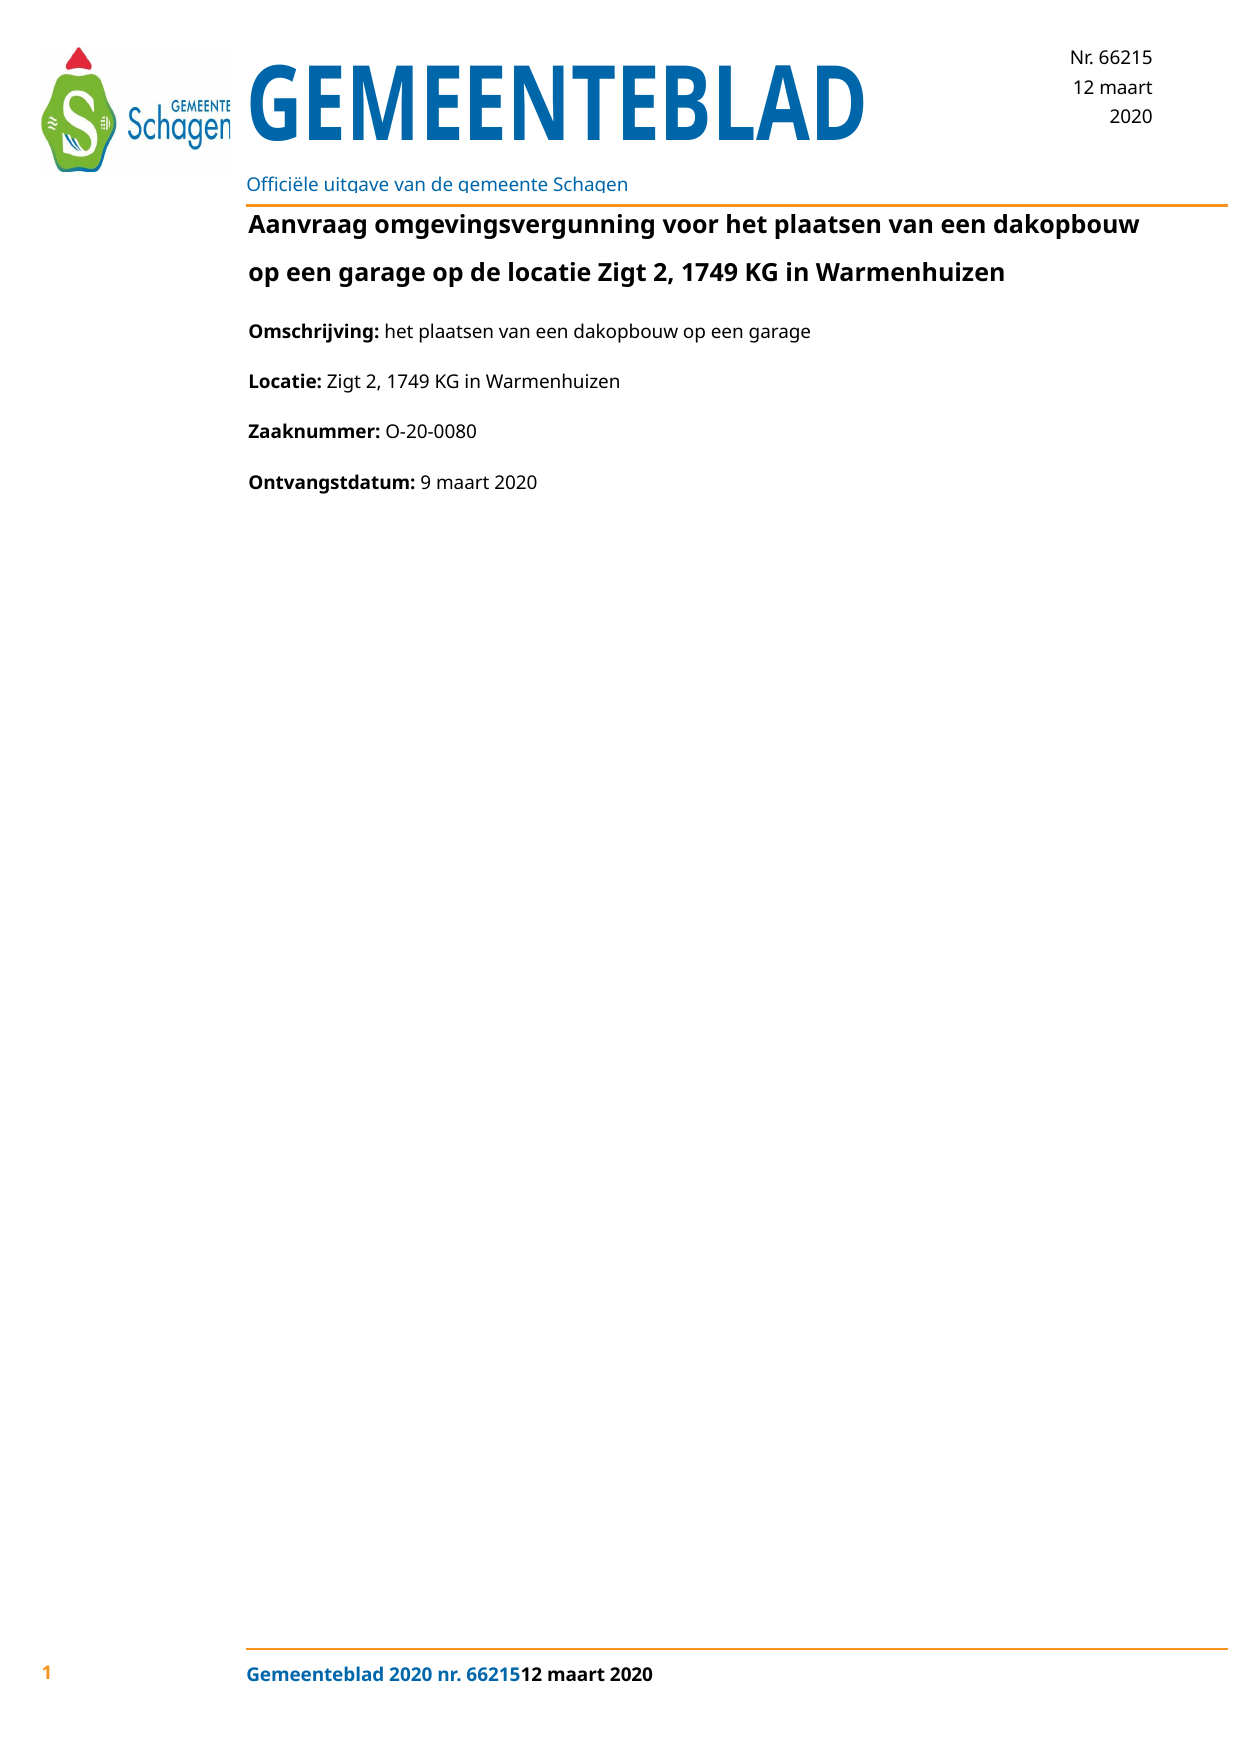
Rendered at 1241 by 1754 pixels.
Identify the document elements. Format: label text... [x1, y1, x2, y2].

text Omschrijving: het plaatsen van een dakopbouw op een garage [248, 318, 1152, 344]
text Ontvangstdatum: 9 maart 2020 [248, 469, 1152, 495]
text Locatie: Zigt 2, 1749 KG in Warmenhuizen [248, 368, 1152, 394]
text Zaaknummer: O-20-0080 [248, 419, 1152, 444]
text Aanvraag omgevingsvergunning voor het plaatsen van een dakopbouw op een garage op de locatie Zigt 2, 1749 KG in Warmenhuizen [248, 207, 1152, 288]
picture [41, 47, 231, 172]
